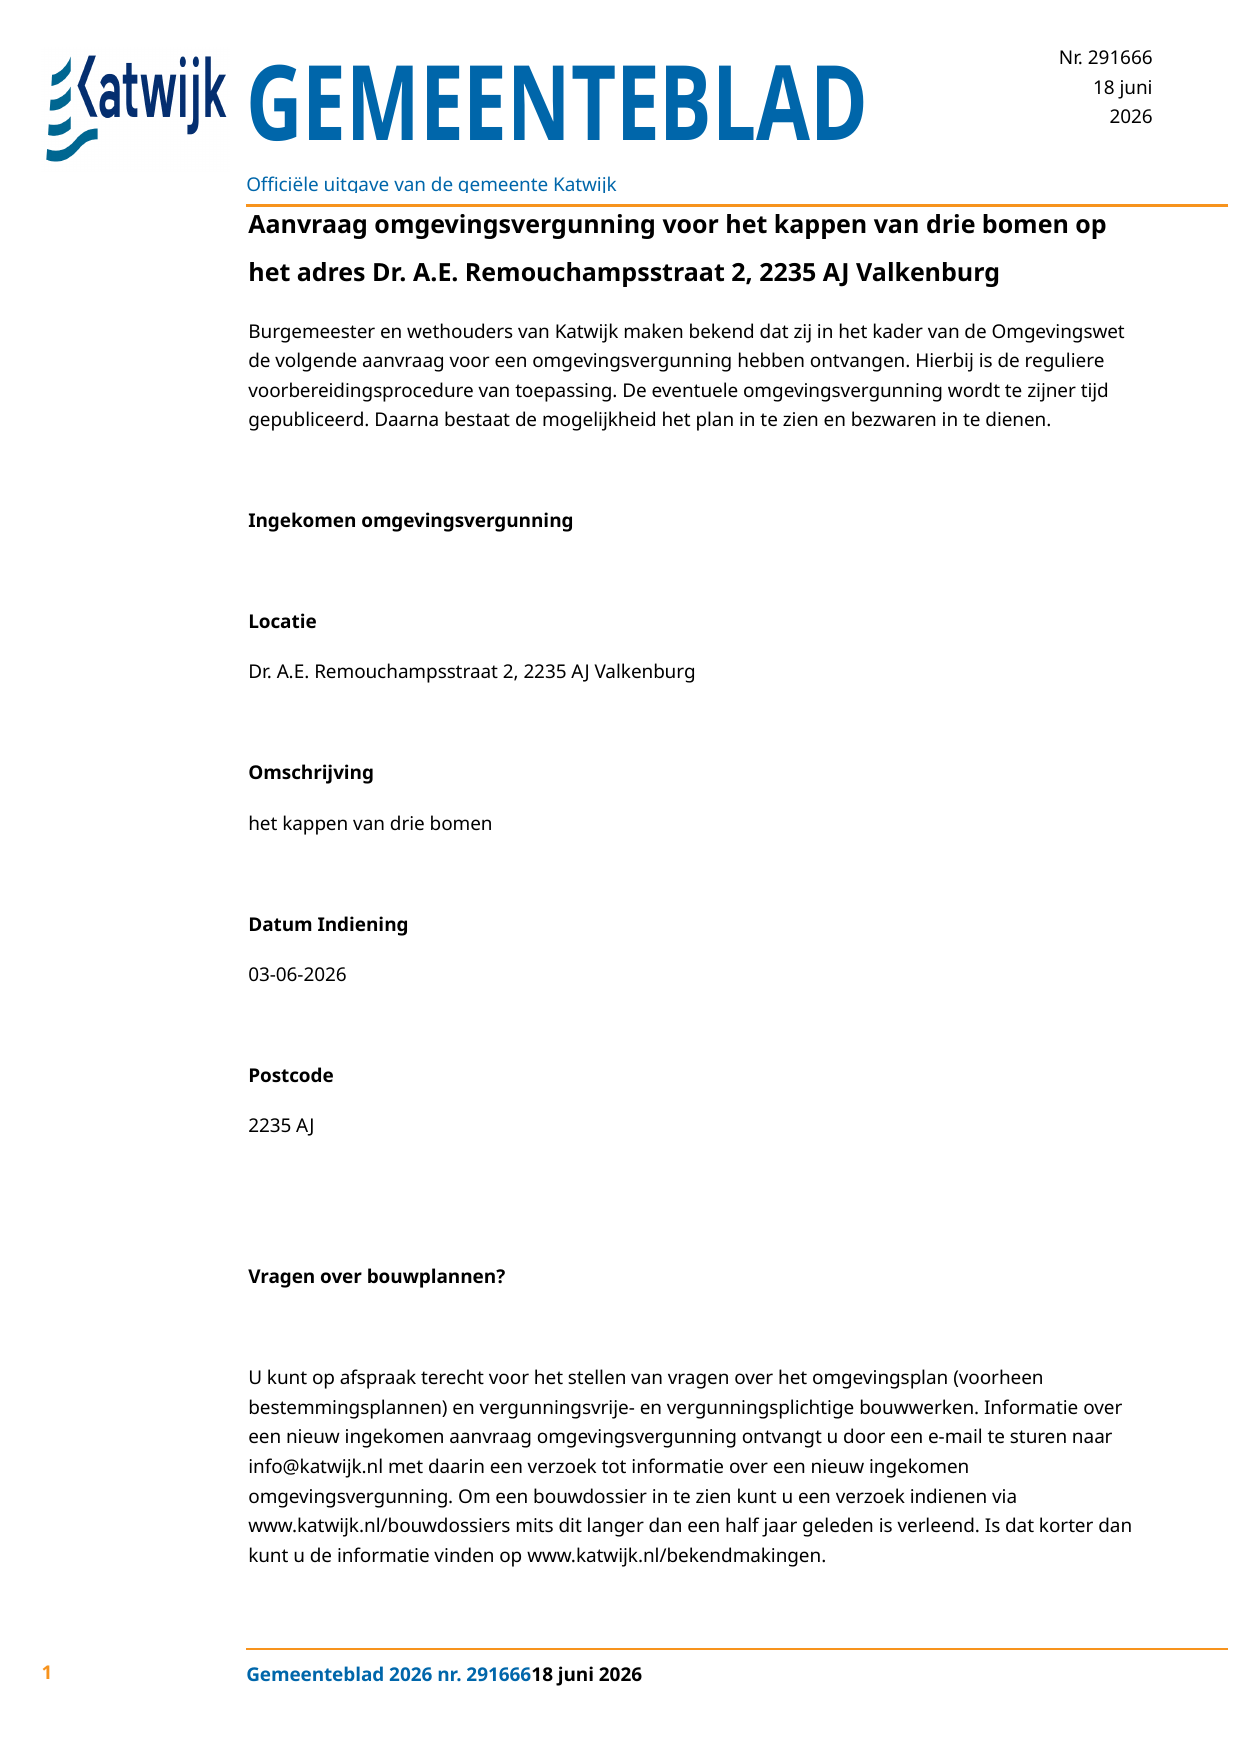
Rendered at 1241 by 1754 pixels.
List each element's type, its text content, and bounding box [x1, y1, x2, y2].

text Locatie [248, 608, 1152, 634]
text het kappen van drie bomen [248, 810, 1152, 836]
text 2235 AJ [248, 1112, 1152, 1138]
text Postcode [248, 1062, 1152, 1088]
picture [41, 47, 231, 172]
text Datum Indiening [248, 911, 1152, 937]
text U kunt op afspraak terecht voor het stellen van vragen over het omgevingsplan (voorheen bestemmingsplannen) en vergunningsvrije- en vergunningsplichtige bouwwerken. Informatie over een nieuw ingekomen aanvraag omgevingsvergunning ontvangt u door een e-mail te sturen naar info@katwijk.nl met daarin een verzoek tot informatie over een nieuw ingekomen omgevingsvergunning. Om een bouwdossier in te zien kunt u een verzoek indienen via www.katwijk.nl/bouwdossiers mits dit langer dan een half jaar geleden is verleend. Is dat korter dan kunt u de informatie vinden op www.katwijk.nl/bekendmakingen. [248, 1364, 1152, 1568]
text Aanvraag omgevingsvergunning voor het kappen van drie bomen op het adres Dr. A.E. Remouchampsstraat 2, 2235 AJ Valkenburg [248, 207, 1152, 288]
text Omschrijving [248, 759, 1152, 785]
text Vragen over bouwplannen? [248, 1264, 1152, 1289]
text Dr. A.E. Remouchampsstraat 2, 2235 AJ Valkenburg [248, 659, 1152, 684]
text 03-06-2026 [248, 961, 1152, 987]
text Ingekomen omgevingsvergunning [248, 507, 1152, 533]
text Burgemeester en wethouders van Katwijk maken bekend dat zij in het kader van de Omgevingswet de volgende aanvraag voor een omgevingsvergunning hebben ontvangen. Hierbij is de reguliere voorbereidingsprocedure van toepassing. De eventuele omgevingsvergunning wordt te zijner tijd gepubliceerd. Daarna bestaat de mogelijkheid het plan in te zien en bezwaren in te dienen. [248, 318, 1152, 432]
